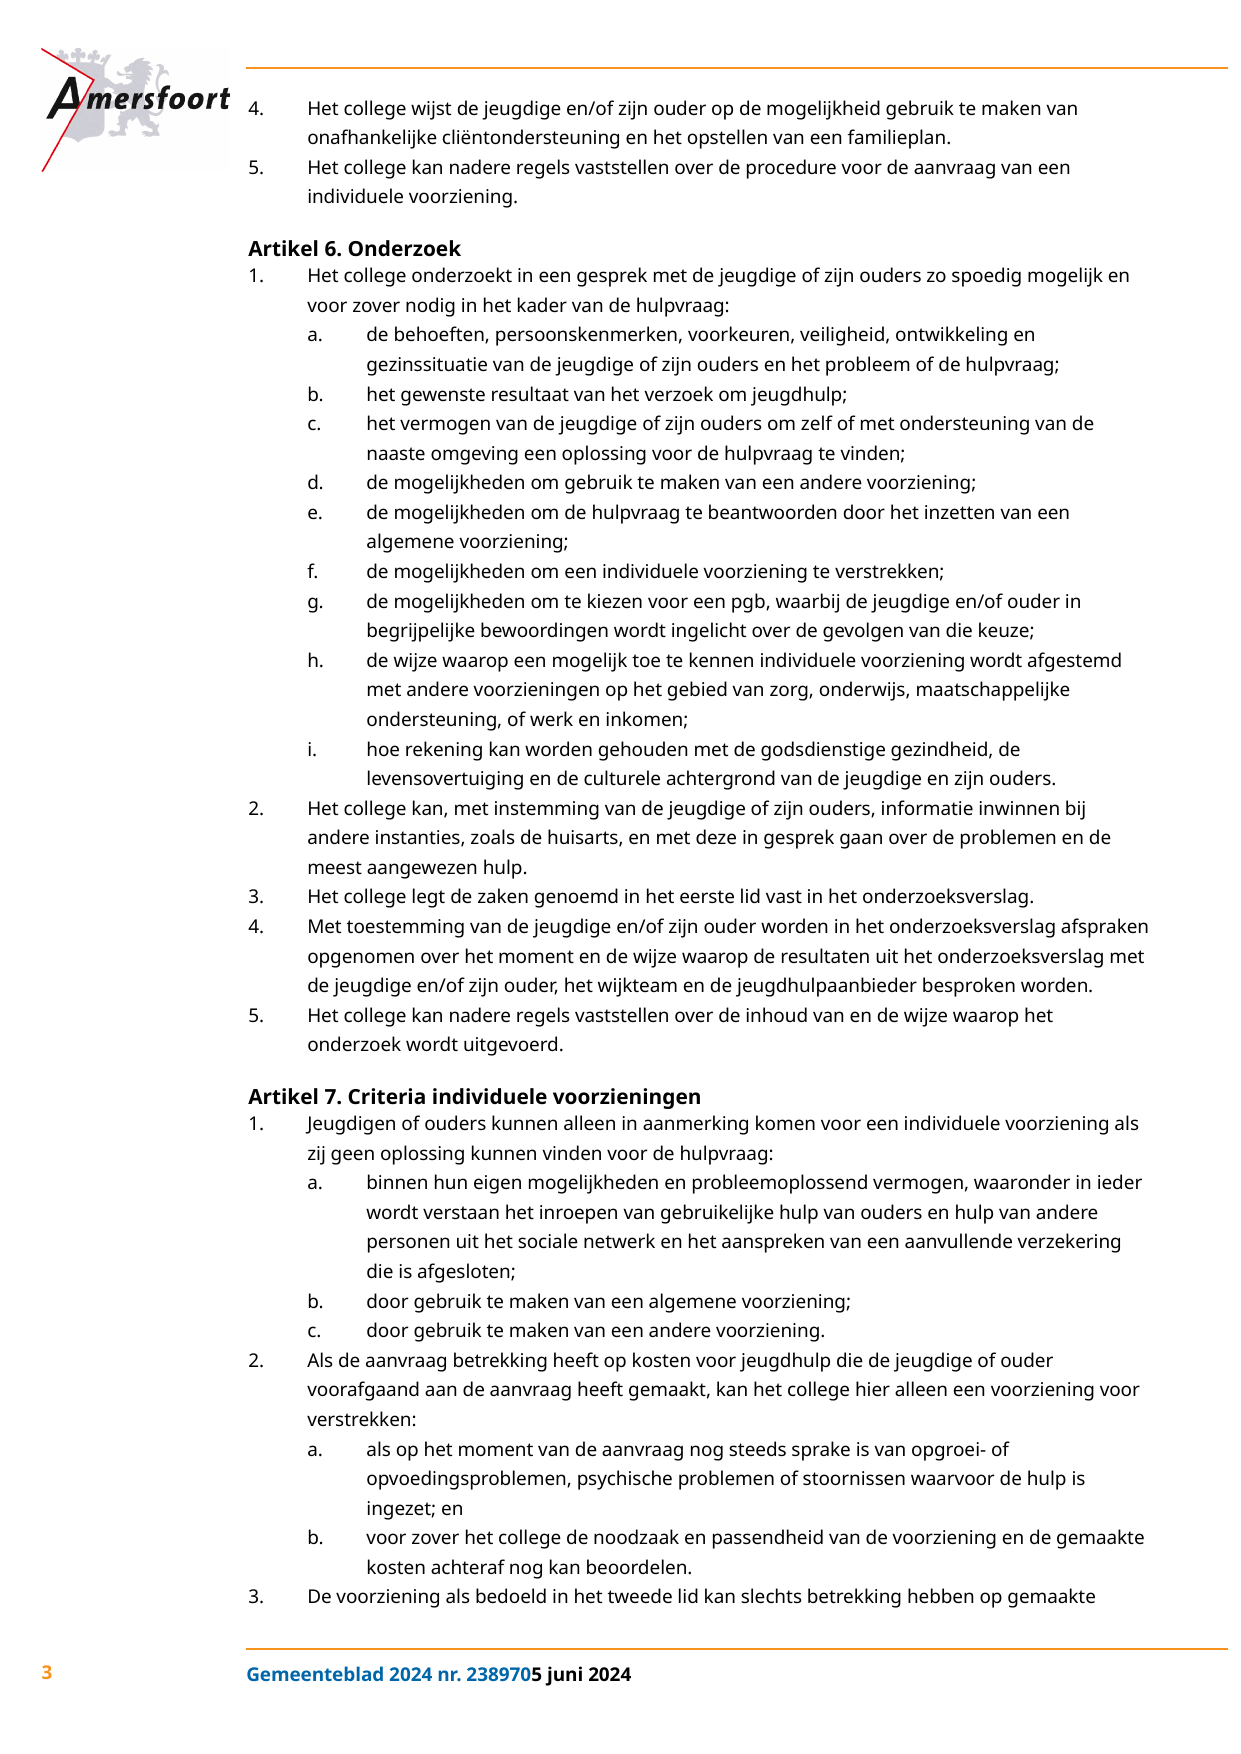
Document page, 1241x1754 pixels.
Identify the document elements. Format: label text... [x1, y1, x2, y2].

list de behoeften, persoonskenmerken, voorkeuren, veiligheid, ontwikkeling en gezinssituatie van de jeugdige of zijn ouders en het probleem of de hulpvraag; [307, 322, 1152, 377]
list De voorziening als bedoeld in het tweede lid kan slechts betrekking hebben op gemaakte [248, 1584, 1152, 1609]
text Artikel 6. Onderzoek [248, 234, 1152, 262]
list hoe rekening kan worden gehouden met de godsdienstige gezindheid, de levensovertuiging en de culturele achtergrond van de jeugdige en zijn ouders. [307, 736, 1152, 791]
list Het college kan nadere regels vaststellen over de inhoud van en de wijze waarop het onderzoek wordt uitgevoerd. [248, 1002, 1152, 1057]
list Het college wijst de jeugdige en/of zijn ouder op de mogelijkheid gebruik te maken van onafhankelijke cliëntondersteuning en het opstellen van een familieplan. [248, 95, 1152, 150]
list Als de aanvraag betrekking heeft op kosten voor jeugdhulp die de jeugdige of ouder voorafgaand aan de aanvraag heeft gemaakt, kan het college hier alleen een voorziening voor verstrekken: [248, 1347, 1152, 1432]
list de mogelijkheden om de hulpvraag te beantwoorden door het inzetten van een algemene voorziening; [307, 499, 1152, 554]
list Het college legt de zaken genoemd in het eerste lid vast in het onderzoeksverslag. [248, 884, 1152, 909]
list Het college kan, met instemming van de jeugdige of zijn ouders, informatie inwinnen bij andere instanties, zoals de huisarts, en met deze in gesprek gaan over de problemen en de meest aangewezen hulp. [248, 795, 1152, 880]
list het gewenste resultaat van het verzoek om jeugdhulp; [307, 381, 1152, 406]
list Met toestemming van de jeugdige en/of zijn ouder worden in het onderzoeksverslag afspraken opgenomen over het moment en de wijze waarop de resultaten uit het onderzoeksverslag met de jeugdige en/of zijn ouder, het wijkteam en de jeugdhulpaanbieder besproken worden. [248, 913, 1152, 998]
list Jeugdigen of ouders kunnen alleen in aanmerking komen voor een individuele voorziening als zij geen oplossing kunnen vinden voor de hulpvraag: [248, 1110, 1152, 1166]
picture [41, 47, 231, 172]
list Het college kan nadere regels vaststellen over de procedure voor de aanvraag van een individuele voorziening. [248, 154, 1152, 209]
list de mogelijkheden om een individuele voorziening te verstrekken; [307, 558, 1152, 584]
list de wijze waarop een mogelijk toe te kennen individuele voorziening wordt afgestemd met andere voorzieningen op het gebied van zorg, onderwijs, maatschappelijke ondersteuning, of werk en inkomen; [307, 647, 1152, 732]
list als op het moment van de aanvraag nog steeds sprake is van opgroei- of opvoedingsproblemen, psychische problemen of stoornissen waarvoor de hulp is ingezet; en [307, 1436, 1152, 1521]
list het vermogen van de jeugdige of zijn ouders om zelf of met ondersteuning van de naaste omgeving een oplossing voor de hulpvraag te vinden; [307, 410, 1152, 466]
list door gebruik te maken van een algemene voorziening; [307, 1288, 1152, 1314]
list de mogelijkheden om gebruik te maken van een andere voorziening; [307, 469, 1152, 495]
list voor zover het college de noodzaak en passendheid van de voorziening en de gemaakte kosten achteraf nog kan beoordelen. [307, 1524, 1152, 1580]
list Het college onderzoekt in een gesprek met de jeugdige of zijn ouders zo spoedig mogelijk en voor zover nodig in het kader van de hulpvraag: [248, 262, 1152, 318]
list door gebruik te maken van een andere voorziening. [307, 1317, 1152, 1343]
list de mogelijkheden om te kiezen voor een pgb, waarbij de jeugdige en/of ouder in begrijpelijke bewoordingen wordt ingelicht over de gevolgen van die keuze; [307, 588, 1152, 643]
list binnen hun eigen mogelijkheden en probleemoplossend vermogen, waaronder in ieder wordt verstaan het inroepen van gebruikelijke hulp van ouders en hulp van andere personen uit het sociale netwerk en het aanspreken van een aanvullende verzekering die is afgesloten; [307, 1169, 1152, 1284]
text Artikel 7. Criteria individuele voorzieningen [248, 1082, 1152, 1110]
